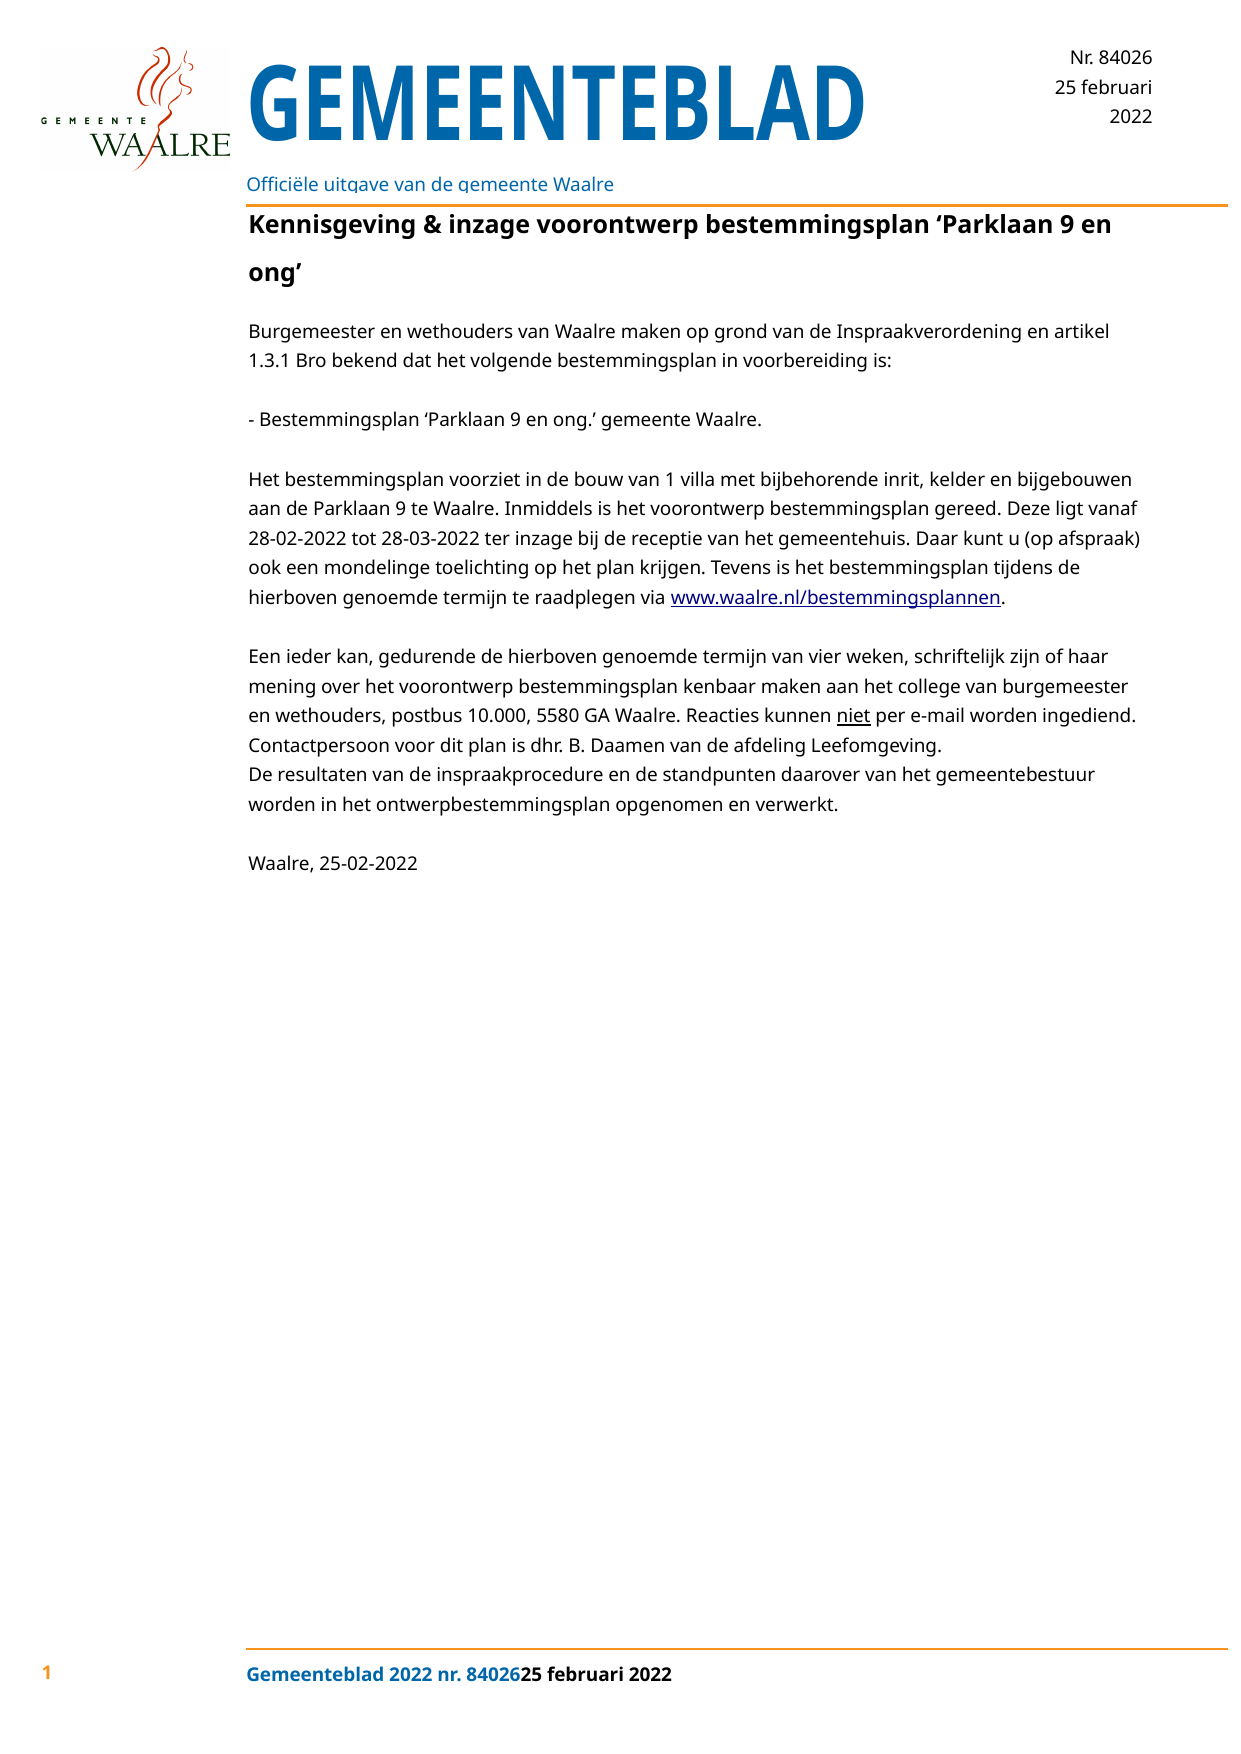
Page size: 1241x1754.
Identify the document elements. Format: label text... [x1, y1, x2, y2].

text Het bestemmingsplan voorziet in de bouw van 1 villa met bijbehorende inrit, kelder en bijgebouwen aan de Parklaan 9 te Waalre. Inmiddels is het voorontwerp bestemmingsplan gereed. Deze ligt vanaf 28-02-2022 tot 28-03-2022 ter inzage bij de receptie van het gemeentehuis. Daar kunt u (op afspraak) ook een mondelinge toelichting op het plan krijgen. Tevens is het bestemmingsplan tijdens de hierboven genoemde termijn te raadplegen via www.waalre.nl/bestemmingsplannen. [248, 466, 1152, 610]
text Een ieder kan, gedurende de hierboven genoemde termijn van vier weken, schriftelijk zijn of haar mening over het voorontwerp bestemmingsplan kenbaar maken aan het college van burgemeester en wethouders, postbus 10.000, 5580 GA Waalre. Reacties kunnen niet per e-mail worden ingediend. Contactpersoon voor dit plan is dhr. B. Daamen van de afdeling Leefomgeving. [248, 643, 1152, 758]
text Burgemeester en wethouders van Waalre maken op grond van de Inspraakverordening en artikel 1.3.1 Bro bekend dat het volgende bestemmingsplan in voorbereiding is: [248, 318, 1152, 373]
text Kennisgeving & inzage voorontwerp bestemmingsplan ‘Parklaan 9 en ong’ [248, 207, 1152, 288]
text Waalre, 25-02-2022 [248, 850, 1152, 876]
picture [41, 47, 231, 172]
text De resultaten van de inspraakprocedure en de standpunten daarover van het gemeentebestuur worden in het ontwerpbestemmingsplan opgenomen en verwerkt. [248, 762, 1152, 817]
text - Bestemmingsplan ‘Parklaan 9 en ong.’ gemeente Waalre. [248, 407, 1152, 432]
